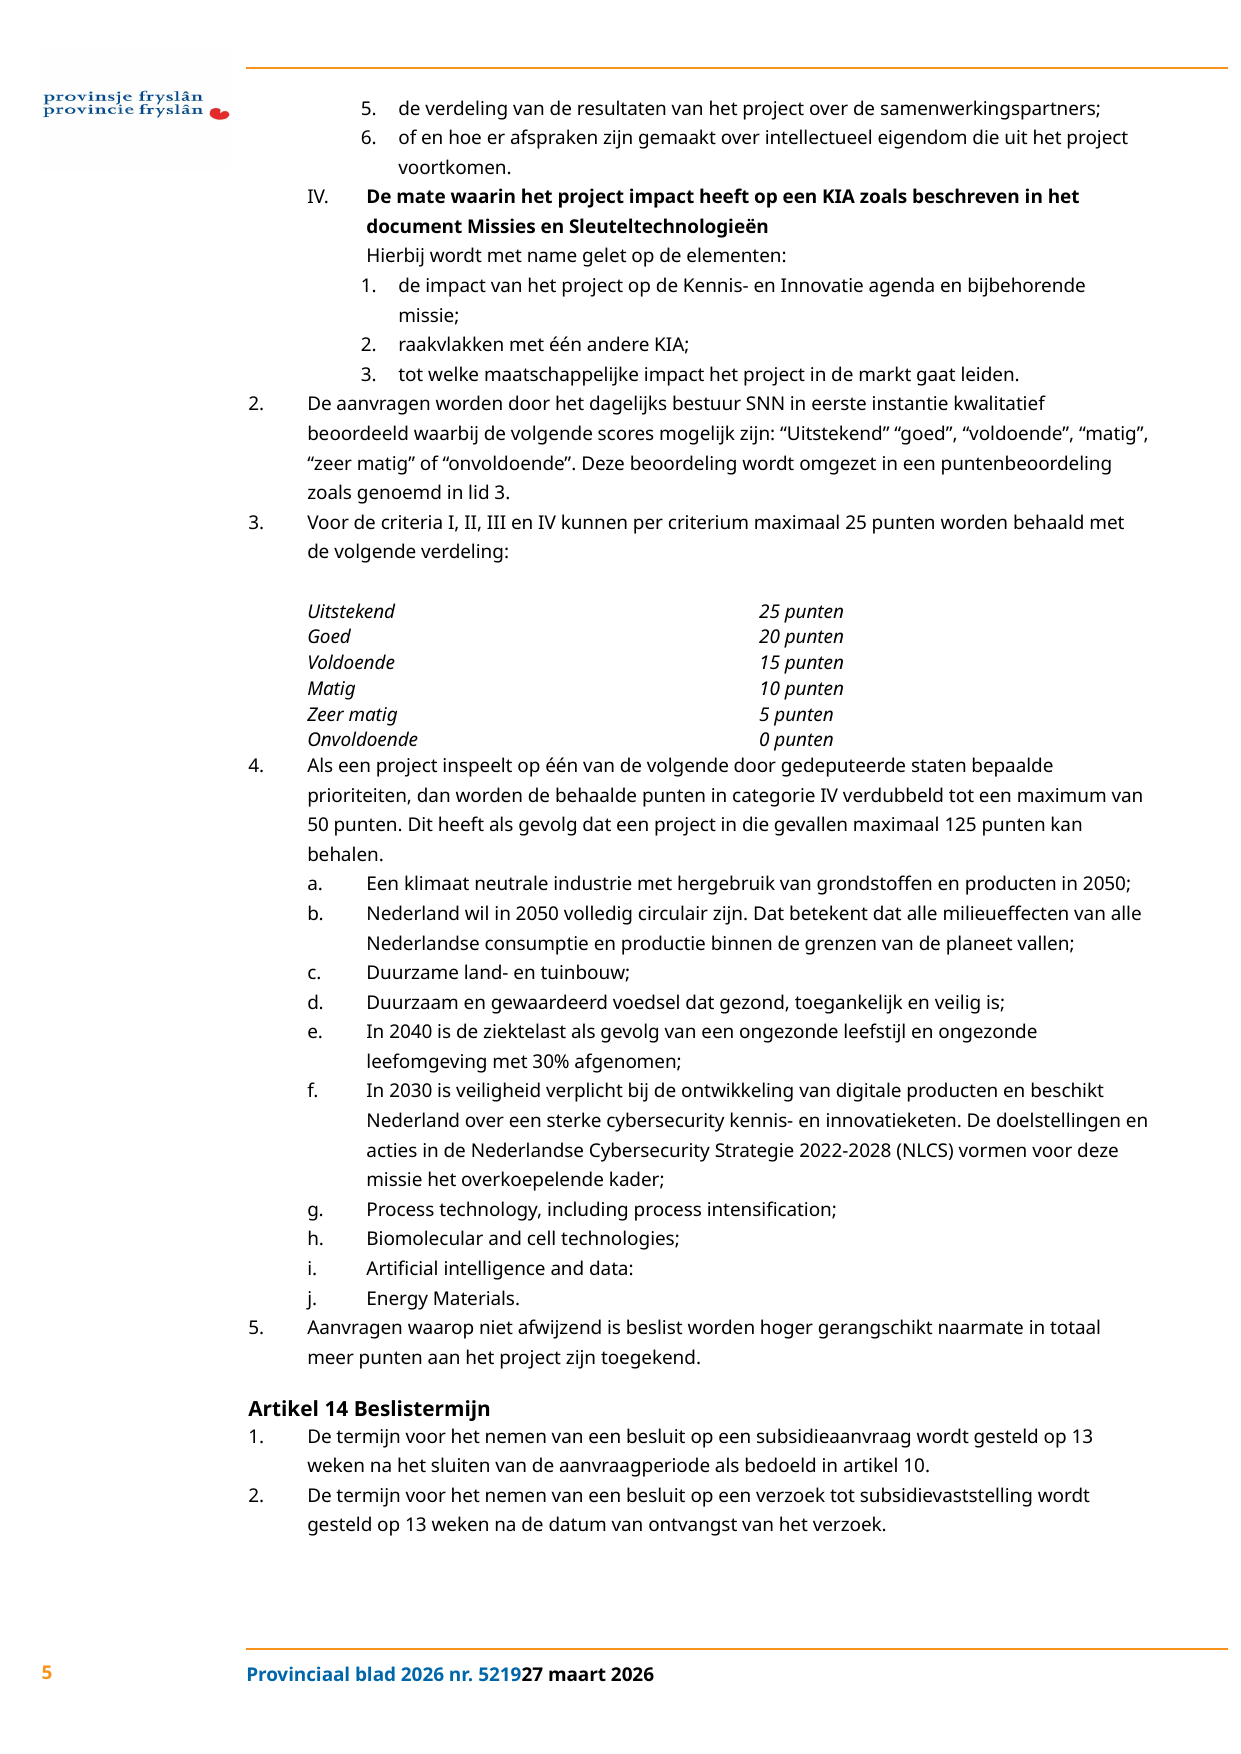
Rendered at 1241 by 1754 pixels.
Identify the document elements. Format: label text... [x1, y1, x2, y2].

list De aanvragen worden door het dagelijks bestuur SNN in eerste instantie kwalitatief beoordeeld waarbij de volgende scores mogelijk zijn: “Uitstekend” “goed”, “voldoende”, “matig”, “zeer matig” of “onvoldoende”. Deze beoordeling wordt omgezet in een puntenbeoordeling zoals genoemd in lid 3. [248, 391, 1152, 505]
list De termijn voor het nemen van een besluit op een verzoek tot subsidievaststelling wordt gesteld op 13 weken na de datum van ontvangst van het verzoek. [248, 1482, 1152, 1537]
list In 2040 is de ziektelast als gevolg van een ongezonde leefstijl en ongezonde leefomgeving met 30% afgenomen; [307, 1018, 1152, 1074]
list Biomolecular and cell technologies; [307, 1226, 1152, 1251]
table_cell 10 punten [759, 675, 1211, 701]
table_cell 5 punten [759, 701, 1211, 726]
table_header Uitstekend [307, 598, 759, 623]
list Voor de criteria I, II, III en IV kunnen per criterium maximaal 25 punten worden behaald met de volgende verdeling: [248, 509, 1152, 564]
list de verdeling van de resultaten van het project over de samenwerkingspartners; [361, 95, 1152, 121]
list In 2030 is veiligheid verplicht bij de ontwikkeling van digitale producten en beschikt Nederland over een sterke cybersecurity kennis- en innovatieketen. De doelstellingen en acties in de Nederlandse Cybersecurity Strategie 2022-2028 (NLCS) vormen voor deze missie het overkoepelende kader; [307, 1078, 1152, 1192]
list Als een project inspeelt op één van de volgende door gedeputeerde staten bepaalde prioriteiten, dan worden de behaalde punten in categorie IV verdubbeld tot een maximum van 50 punten. Dit heeft als gevolg dat een project in die gevallen maximaal 125 punten kan behalen. [248, 752, 1152, 867]
picture [41, 47, 231, 172]
list De mate waarin het project impact heeft op een KIA zoals beschreven in het document Missies en Sleuteltechnologieën [307, 183, 1152, 239]
list Duurzaam en gewaardeerd voedsel dat gezond, toegankelijk en veilig is; [307, 989, 1152, 1015]
table_cell Zeer matig [307, 701, 759, 726]
list of en hoe er afspraken zijn gemaakt over intellectueel eigendom die uit het project voortkomen. [361, 124, 1152, 180]
table_cell 20 punten [759, 624, 1211, 649]
list Aanvragen waarop niet afwijzend is beslist worden hoger gerangschikt naarmate in totaal meer punten aan het project zijn toegekend. [248, 1314, 1152, 1370]
table_cell Matig [307, 675, 759, 701]
list Een klimaat neutrale industrie met hergebruik van grondstoffen en producten in 2050; [307, 871, 1152, 896]
list Energy Materials. [307, 1285, 1152, 1311]
table_cell 15 punten [759, 649, 1211, 675]
list Artificial intelligence and data: [307, 1255, 1152, 1281]
table_cell Voldoende [307, 649, 759, 675]
list Hierbij wordt met name gelet op de elementen: [307, 243, 1152, 268]
list Nederland wil in 2050 volledig circulair zijn. Dat betekent dat alle milieueffecten van alle Nederlandse consumptie en productie binnen de grenzen van de planeet vallen; [307, 900, 1152, 956]
list Process technology, including process intensification; [307, 1196, 1152, 1222]
list tot welke maatschappelijke impact het project in de markt gaat leiden. [361, 361, 1152, 387]
list Duurzame land- en tuinbouw; [307, 959, 1152, 985]
table_cell 0 punten [759, 726, 1211, 752]
list de impact van het project op de Kennis- en Innovatie agenda en bijbehorende missie; [361, 272, 1152, 328]
table_header 25 punten [759, 598, 1211, 623]
text Artikel 14 Beslistermijn [248, 1394, 1152, 1423]
list De termijn voor het nemen van een besluit op een subsidieaanvraag wordt gesteld op 13 weken na het sluiten van de aanvraagperiode als bedoeld in artikel 10. [248, 1423, 1152, 1478]
list raakvlakken met één andere KIA; [361, 331, 1152, 357]
table_cell Onvoldoende [307, 726, 759, 752]
table_cell Goed [307, 624, 759, 649]
